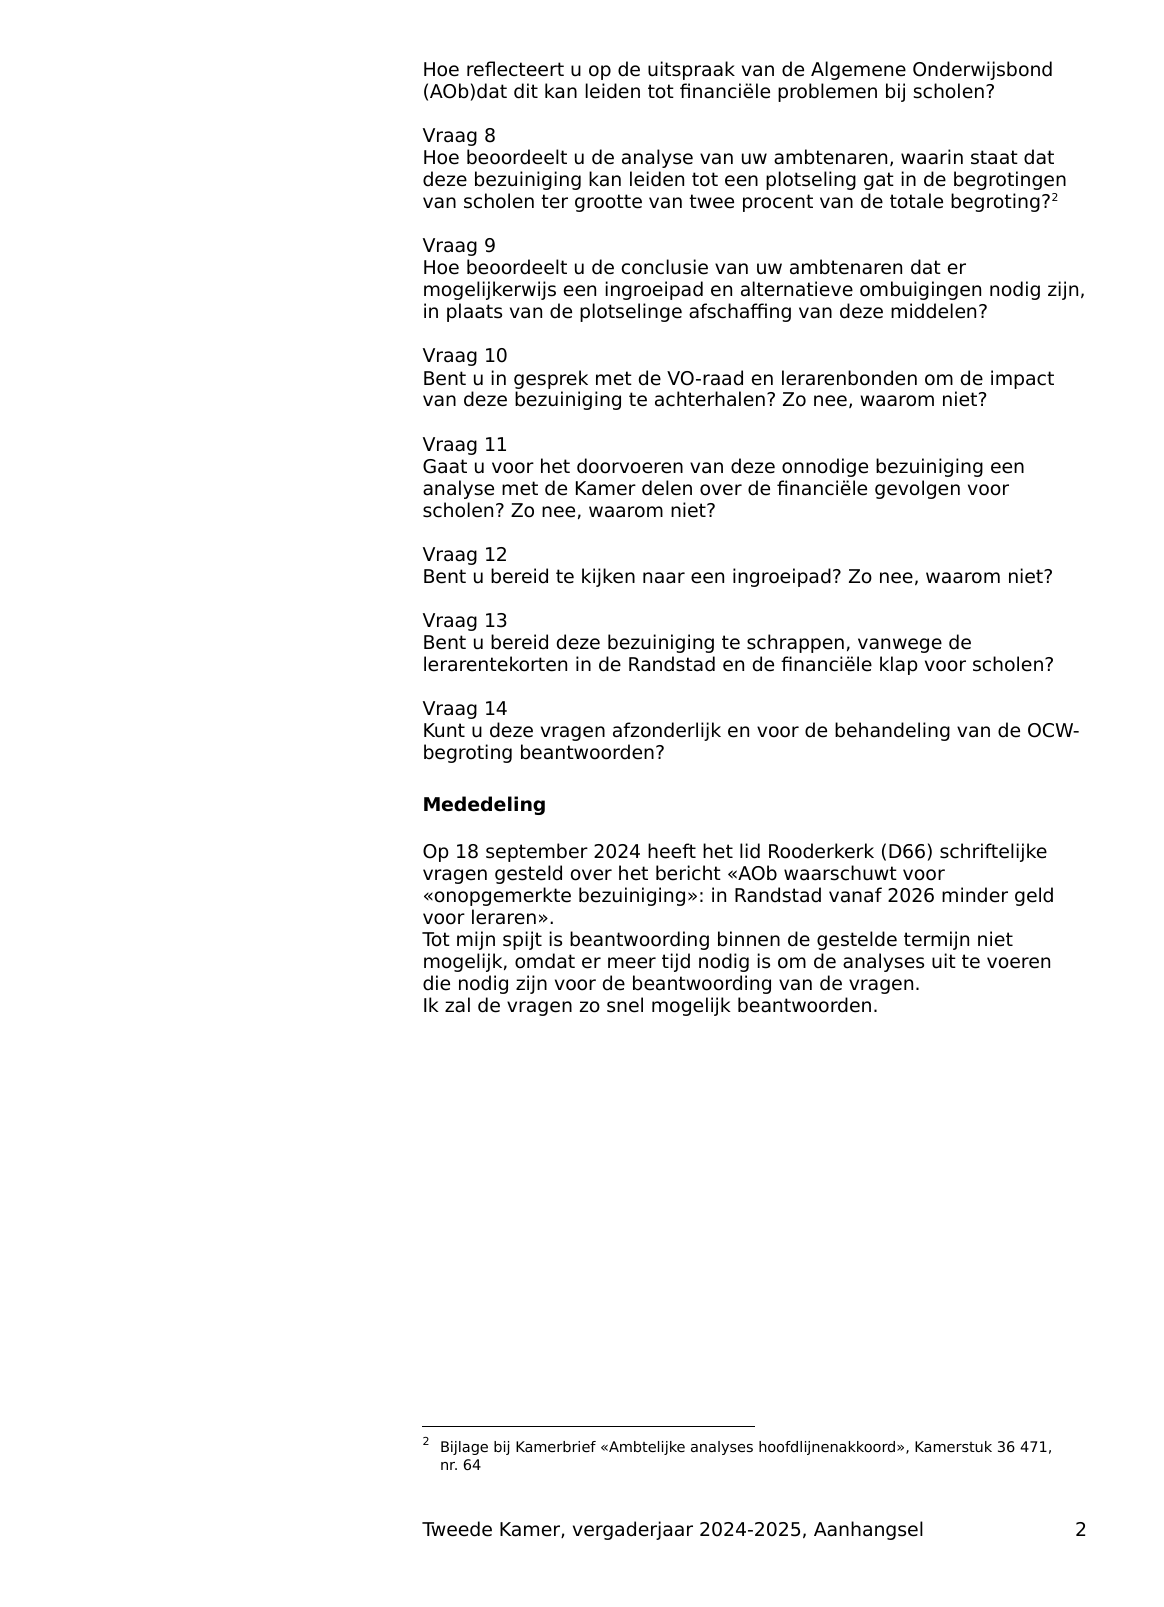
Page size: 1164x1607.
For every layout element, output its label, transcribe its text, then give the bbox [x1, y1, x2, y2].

text Hoe beoordeelt u de conclusie van uw ambtenaren dat er mogelijkerwijs een ingroeipad en alternatieve ombuigingen nodig zijn, in plaats van de plotselinge afschaffing van deze middelen? [422, 257, 1087, 323]
text Vraag 8 [422, 125, 1087, 147]
text Bent u bereid deze bezuiniging te schrappen, vanwege de lerarentekorten in de Randstad en de financiële klap voor scholen? [422, 632, 1087, 676]
text Vraag 14 [422, 698, 1087, 720]
text Gaat u voor het doorvoeren van deze onnodige bezuiniging een analyse met de Kamer delen over de financiële gevolgen voor scholen? Zo nee, waarom niet? [422, 456, 1087, 521]
text Vraag 13 [422, 610, 1087, 632]
text Vraag 10 [422, 345, 1087, 367]
text Bent u bereid te kijken naar een ingroeipad? Zo nee, waarom niet? [422, 566, 1087, 588]
text Hoe reflecteert u op de uitspraak van de Algemene Onderwijsbond (AOb)dat dit kan leiden tot financiële problemen bij scholen? [422, 59, 1087, 103]
text Op 18 september 2024 heeft het lid Rooderkerk (D66) schriftelijke vragen gesteld over het bericht «AOb waarschuwt voor «onopgemerkte bezuiniging»: in Randstad vanaf 2026 minder geld voor leraren». [422, 841, 1087, 929]
text Ik zal de vragen zo snel mogelijk beantwoorden. [422, 995, 1087, 1017]
text Vraag 9 [422, 235, 1087, 257]
text Vraag 12 [422, 544, 1087, 566]
text Bent u in gesprek met de VO-raad en lerarenbonden om de impact van deze bezuiniging te achterhalen? Zo nee, waarom niet? [422, 367, 1087, 411]
text Tot mijn spijt is beantwoording binnen de gestelde termijn niet mogelijk, omdat er meer tijd nodig is om de analyses uit te voeren die nodig zijn voor de beantwoording van de vragen. [422, 929, 1087, 995]
subtitle Mededeling [422, 794, 1087, 816]
text Vraag 11 [422, 433, 1087, 456]
text Hoe beoordeelt u de analyse van uw ambtenaren, waarin staat dat deze bezuiniging kan leiden tot een plotseling gat in de begrotingen van scholen ter grootte van twee procent van de totale begroting? [422, 147, 1087, 213]
text Bijlage bij Kamerbrief «Ambtelijke analyses hoofdlijnenakkoord», Kamerstuk 36 471, nr. 64 [422, 1435, 1087, 1474]
text Kunt u deze vragen afzonderlijk en voor de behandeling van de OCW-begroting beantwoorden? [422, 720, 1087, 764]
